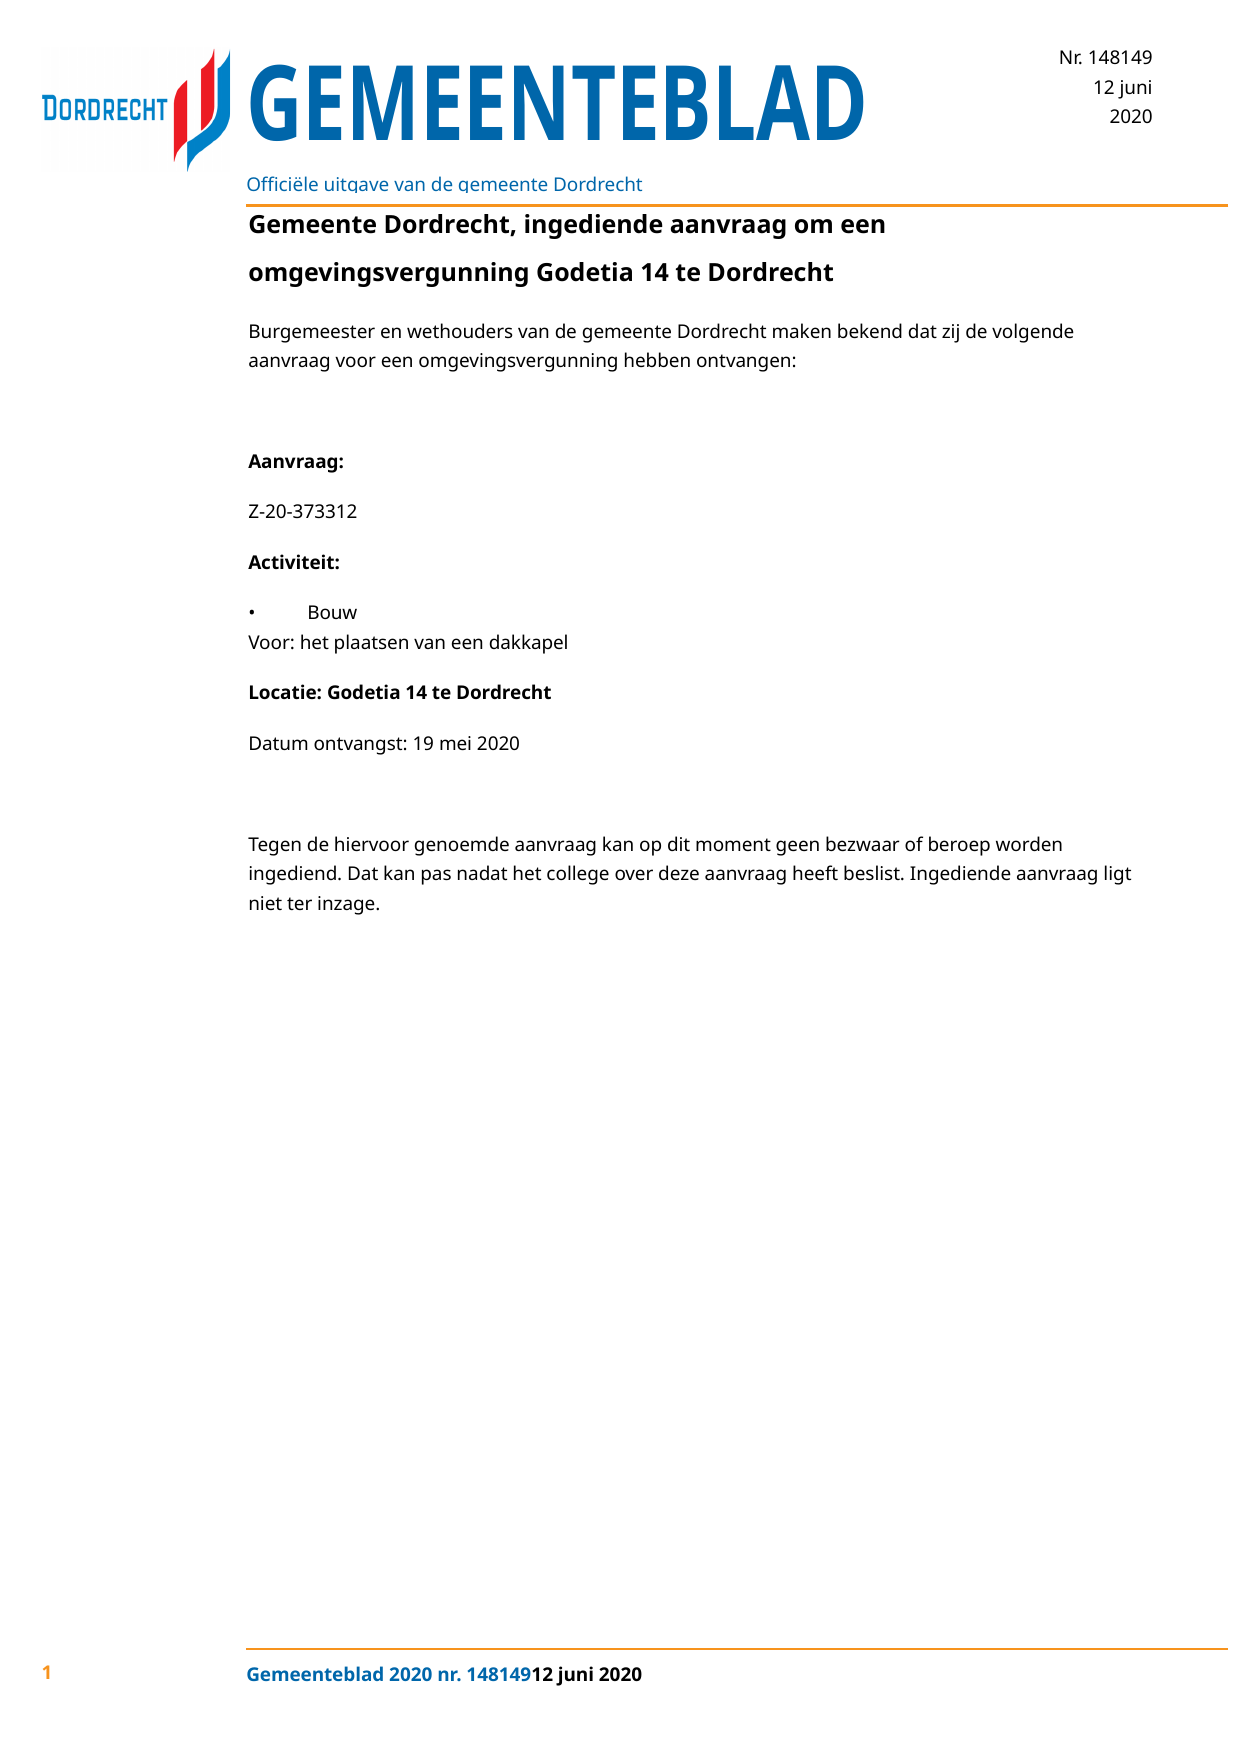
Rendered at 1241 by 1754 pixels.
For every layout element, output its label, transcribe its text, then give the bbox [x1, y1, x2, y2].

text Activiteit: [248, 549, 1152, 575]
text Datum ontvangst: 19 mei 2020 [248, 730, 1152, 756]
text Voor: het plaatsen van een dakkapel [248, 629, 1152, 655]
text Gemeente Dordrecht, ingediende aanvraag om een omgevingsvergunning Godetia 14 te Dordrecht [248, 207, 1152, 288]
text Z-20-373312 [248, 499, 1152, 524]
text Locatie: Godetia 14 te Dordrecht [248, 679, 1152, 705]
text Tegen de hiervoor genoemde aanvraag kan op dit moment geen bezwaar of beroep worden ingediend. Dat kan pas nadat het college over deze aanvraag heeft beslist. Ingediende aanvraag ligt niet ter inzage. [248, 831, 1152, 916]
text Burgemeester en wethouders van de gemeente Dordrecht maken bekend dat zij de volgende aanvraag voor een omgevingsvergunning hebben ontvangen: [248, 318, 1152, 373]
list Bouw [248, 599, 1152, 625]
text Aanvraag: [248, 448, 1152, 474]
picture [41, 47, 231, 172]
